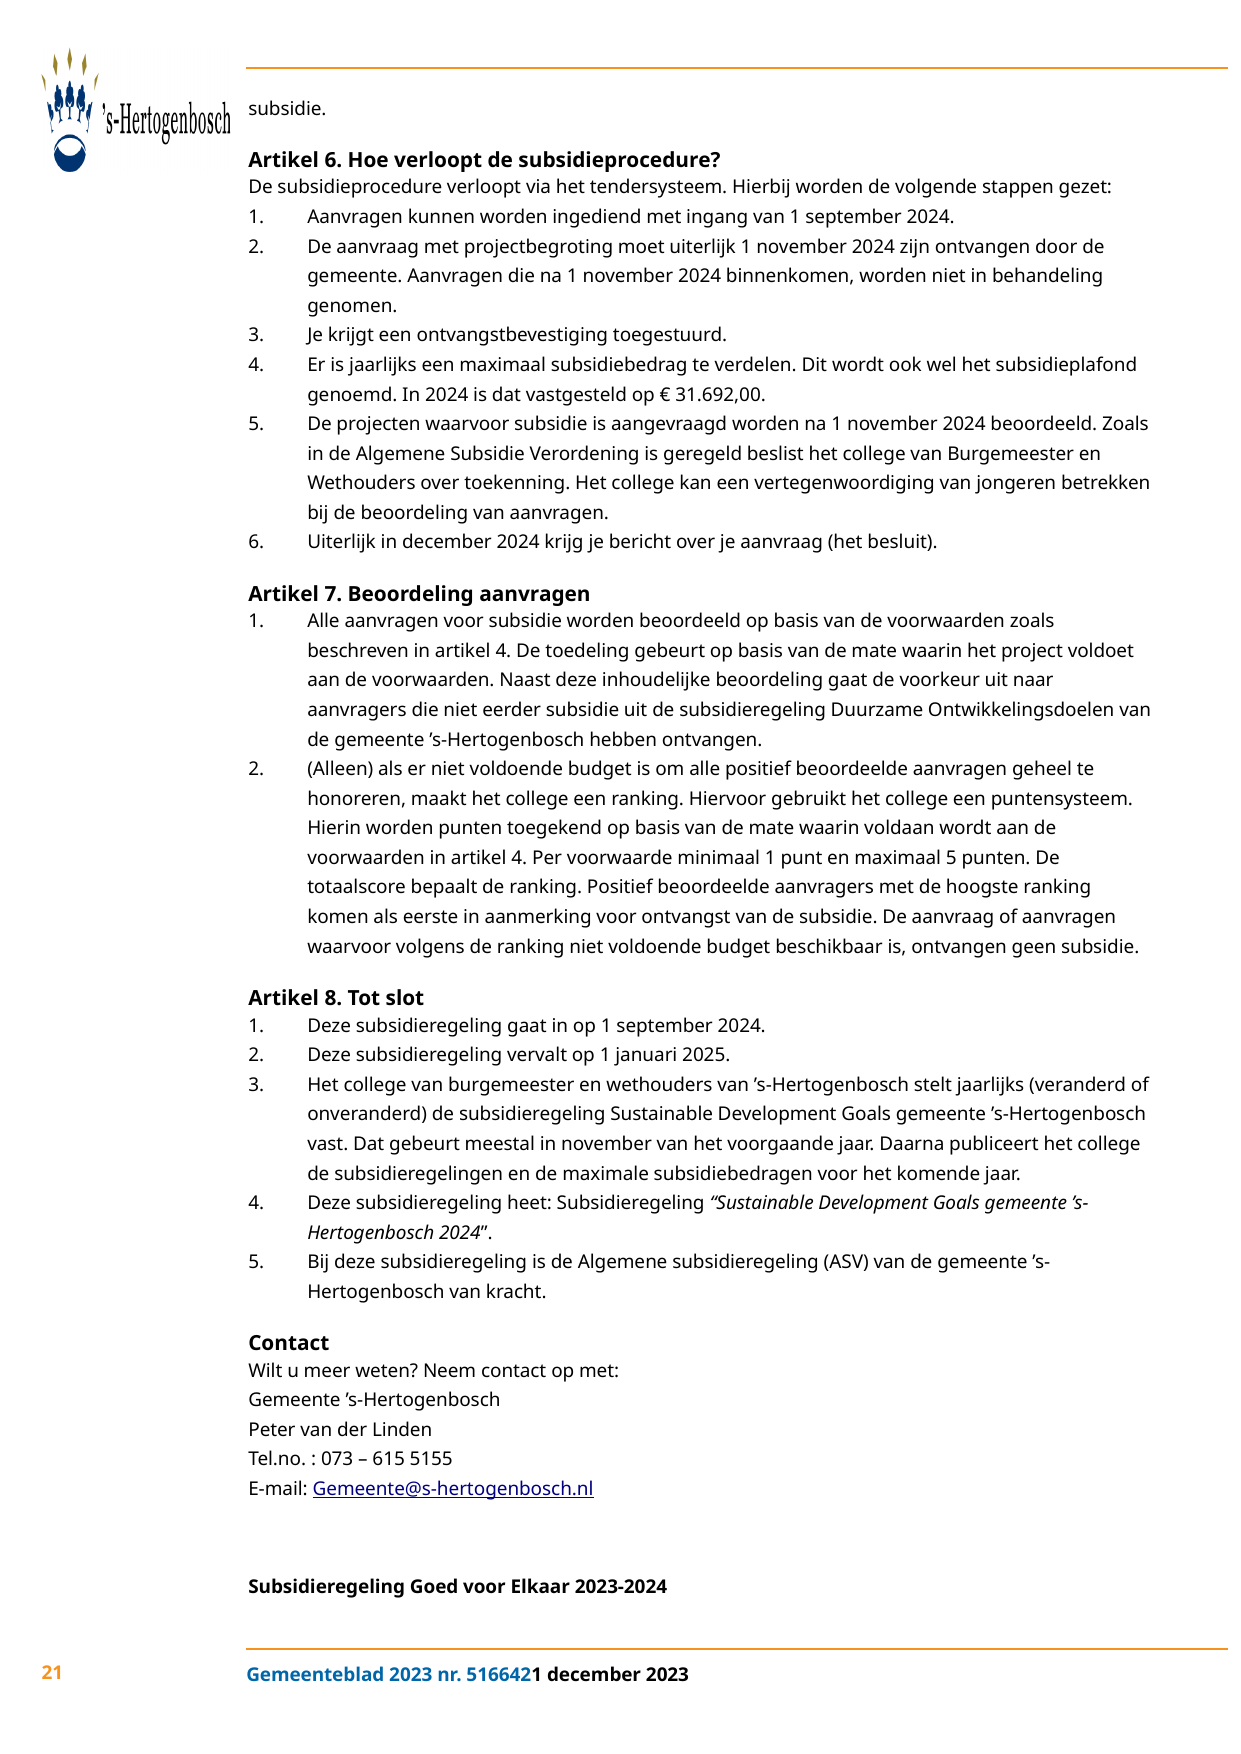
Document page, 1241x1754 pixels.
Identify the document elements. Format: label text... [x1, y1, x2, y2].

list De projecten waarvoor subsidie is aangevraagd worden na 1 november 2024 beoordeeld. Zoals in de Algemene Subsidie Verordening is geregeld beslist het college van Burgemeester en Wethouders over toekenning. Het college kan een vertegenwoordiging van jongeren betrekken bij de beoordeling van aanvragen. [248, 410, 1152, 525]
text Artikel 7. Beoordeling aanvragen [248, 579, 1152, 607]
text Wilt u meer weten? Neem contact op met: [248, 1357, 1152, 1383]
list Bij deze subsidieregeling is de Algemene subsidieregeling (ASV) van de gemeente ’s-Hertogenbosch van kracht. [248, 1248, 1152, 1304]
list Uiterlijk in december 2024 krijg je bericht over je aanvraag (het besluit). [248, 529, 1152, 554]
list Deze subsidieregeling heet: Subsidieregeling “Sustainable Development Goals gemeente ’s-Hertogenbosch 2024”. [248, 1189, 1152, 1244]
list Er is jaarlijks een maximaal subsidiebedrag te verdelen. Dit wordt ook wel het subsidieplafond genoemd. In 2024 is dat vastgesteld op € 31.692,00. [248, 351, 1152, 406]
list (Alleen) als er niet voldoende budget is om alle positief beoordeelde aanvragen geheel te honoreren, maakt het college een ranking. Hiervoor gebruikt het college een puntensysteem. Hierin worden punten toegekend op basis van de mate waarin voldaan wordt aan de voorwaarden in artikel 4. Per voorwaarde minimaal 1 punt en maximaal 5 punten. De totaalscore bepaalt de ranking. Positief beoordeelde aanvragers met de hoogste ranking komen als eerste in aanmerking voor ontvangst van de subsidie. De aanvraag of aanvragen waarvoor volgens de ranking niet voldoende budget beschikbaar is, ontvangen geen subsidie. [248, 755, 1152, 959]
text Contact [248, 1328, 1152, 1357]
text Tel.no. : 073 – 615 5155 [248, 1446, 1152, 1471]
text De subsidieprocedure verloopt via het tendersysteem. Hierbij worden de volgende stappen gezet: [248, 174, 1152, 199]
text subsidie. [248, 95, 1152, 121]
list Het college van burgemeester en wethouders van ’s-Hertogenbosch stelt jaarlijks (veranderd of onveranderd) de subsidieregeling Sustainable Development Goals gemeente ’s-Hertogenbosch vast. Dat gebeurt meestal in november van het voorgaande jaar. Daarna publiceert het college de subsidieregelingen en de maximale subsidiebedragen voor het komende jaar. [248, 1071, 1152, 1185]
list Je krijgt een ontvangstbevestiging toegestuurd. [248, 322, 1152, 347]
list Deze subsidieregeling gaat in op 1 september 2024. [248, 1012, 1152, 1037]
text E-mail: Gemeente@s-hertogenbosch.nl [248, 1475, 1152, 1501]
picture [41, 47, 231, 172]
text Artikel 8. Tot slot [248, 983, 1152, 1012]
text Subsidieregeling Goed voor Elkaar 2023-2024 [248, 1571, 1152, 1600]
list Alle aanvragen voor subsidie worden beoordeeld op basis van de voorwaarden zoals beschreven in artikel 4. De toedeling gebeurt op basis van de mate waarin het project voldoet aan de voorwaarden. Naast deze inhoudelijke beoordeling gaat de voorkeur uit naar aanvragers die niet eerder subsidie uit de subsidieregeling Duurzame Ontwikkelingsdoelen van de gemeente ’s-Hertogenbosch hebben ontvangen. [248, 607, 1152, 752]
text Peter van der Linden [248, 1416, 1152, 1442]
list De aanvraag met projectbegroting moet uiterlijk 1 november 2024 zijn ontvangen door de gemeente. Aanvragen die na 1 november 2024 binnenkomen, worden niet in behandeling genomen. [248, 233, 1152, 318]
list Deze subsidieregeling vervalt op 1 januari 2025. [248, 1041, 1152, 1067]
list Aanvragen kunnen worden ingediend met ingang van 1 september 2024. [248, 203, 1152, 229]
text Artikel 6. Hoe verloopt de subsidieprocedure? [248, 145, 1152, 174]
text Gemeente ’s-Hertogenbosch [248, 1386, 1152, 1412]
